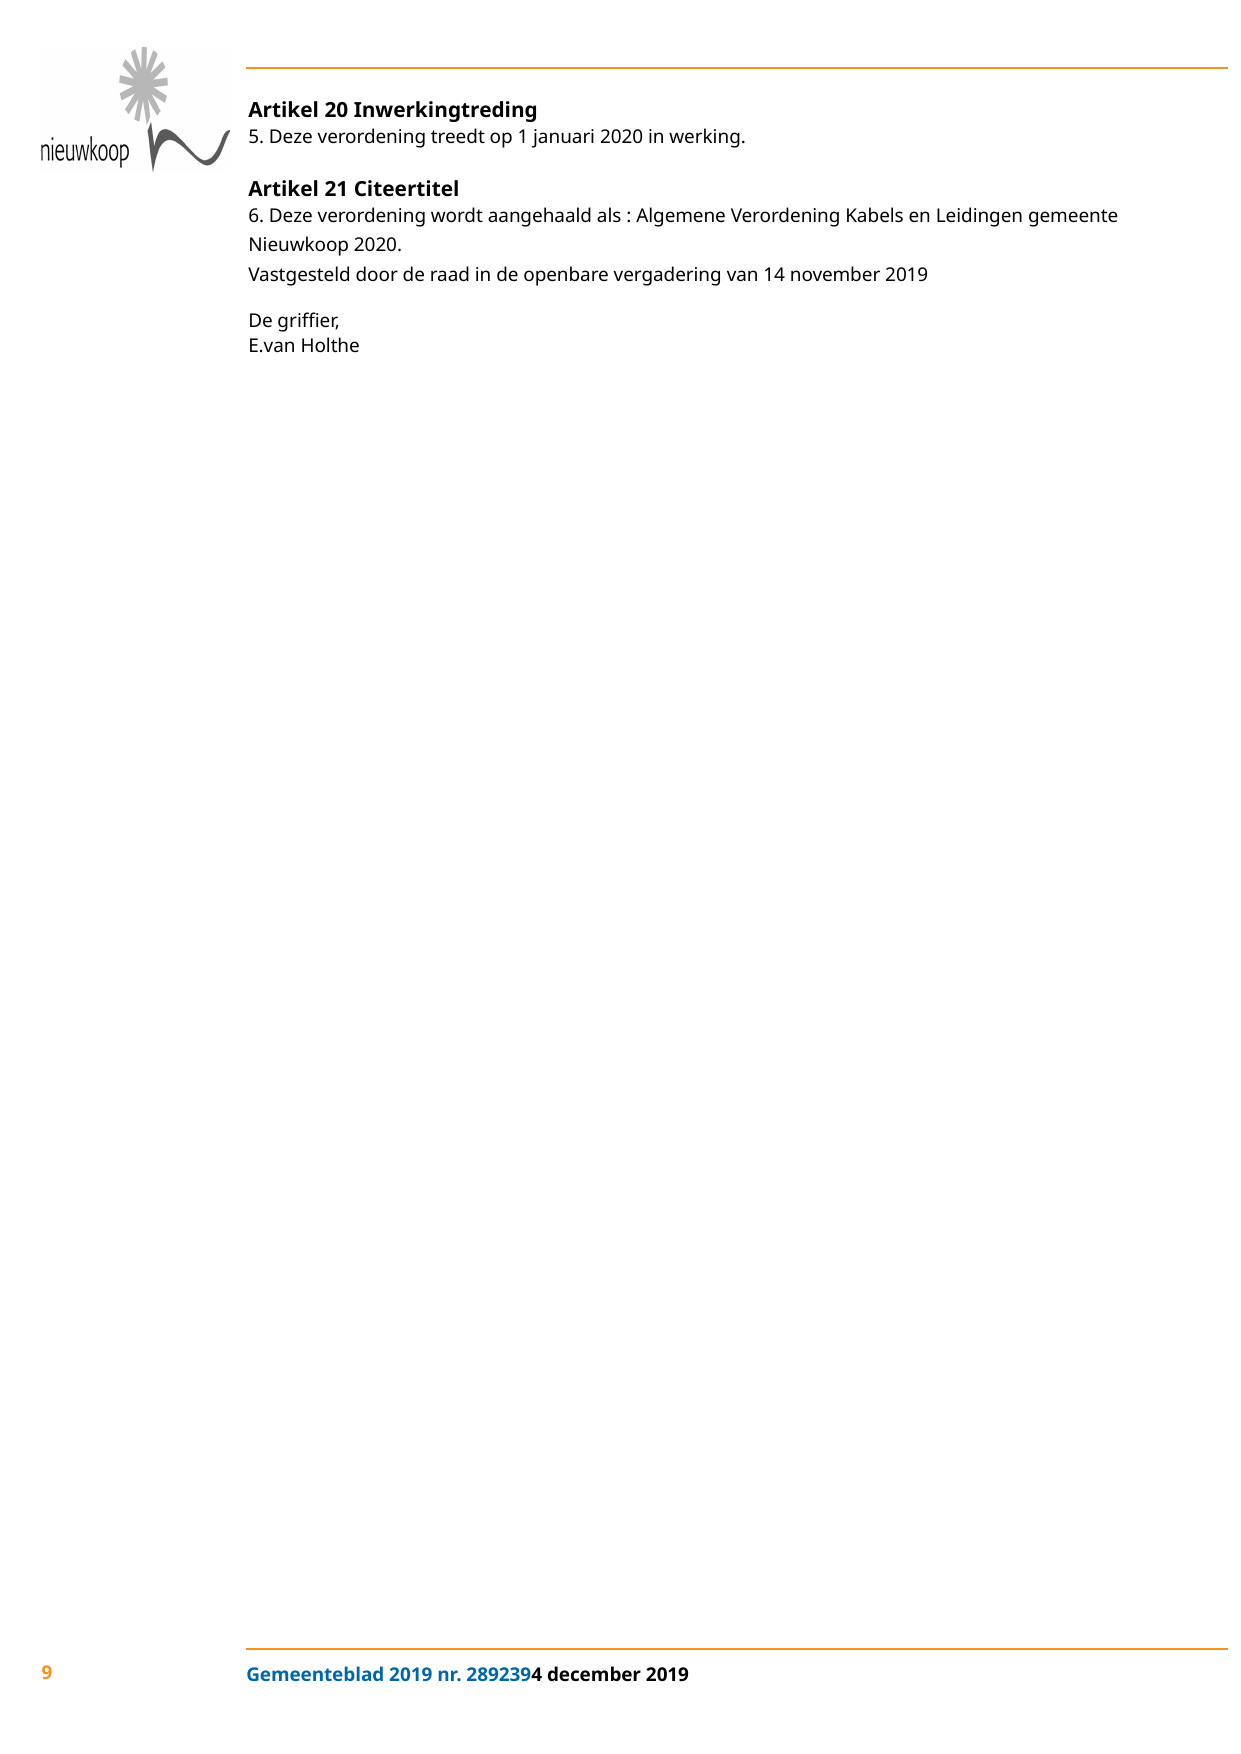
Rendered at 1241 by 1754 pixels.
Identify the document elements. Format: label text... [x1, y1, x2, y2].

text De griffier, [248, 307, 1152, 333]
picture [41, 47, 231, 172]
text Vastgesteld door de raad in de openbare vergadering van 14 november 2019 [248, 261, 1152, 287]
text 6. Deze verordening wordt aangehaald als : Algemene Verordening Kabels en Leidingen gemeente Nieuwkoop 2020. [248, 202, 1152, 257]
text E.van Holthe [248, 333, 1152, 358]
text Artikel 21 Citeertitel [248, 174, 1152, 202]
text 5. Deze verordening treedt op 1 januari 2020 in werking. [248, 123, 1152, 149]
text Artikel 20 Inwerkingtreding [248, 95, 1152, 123]
